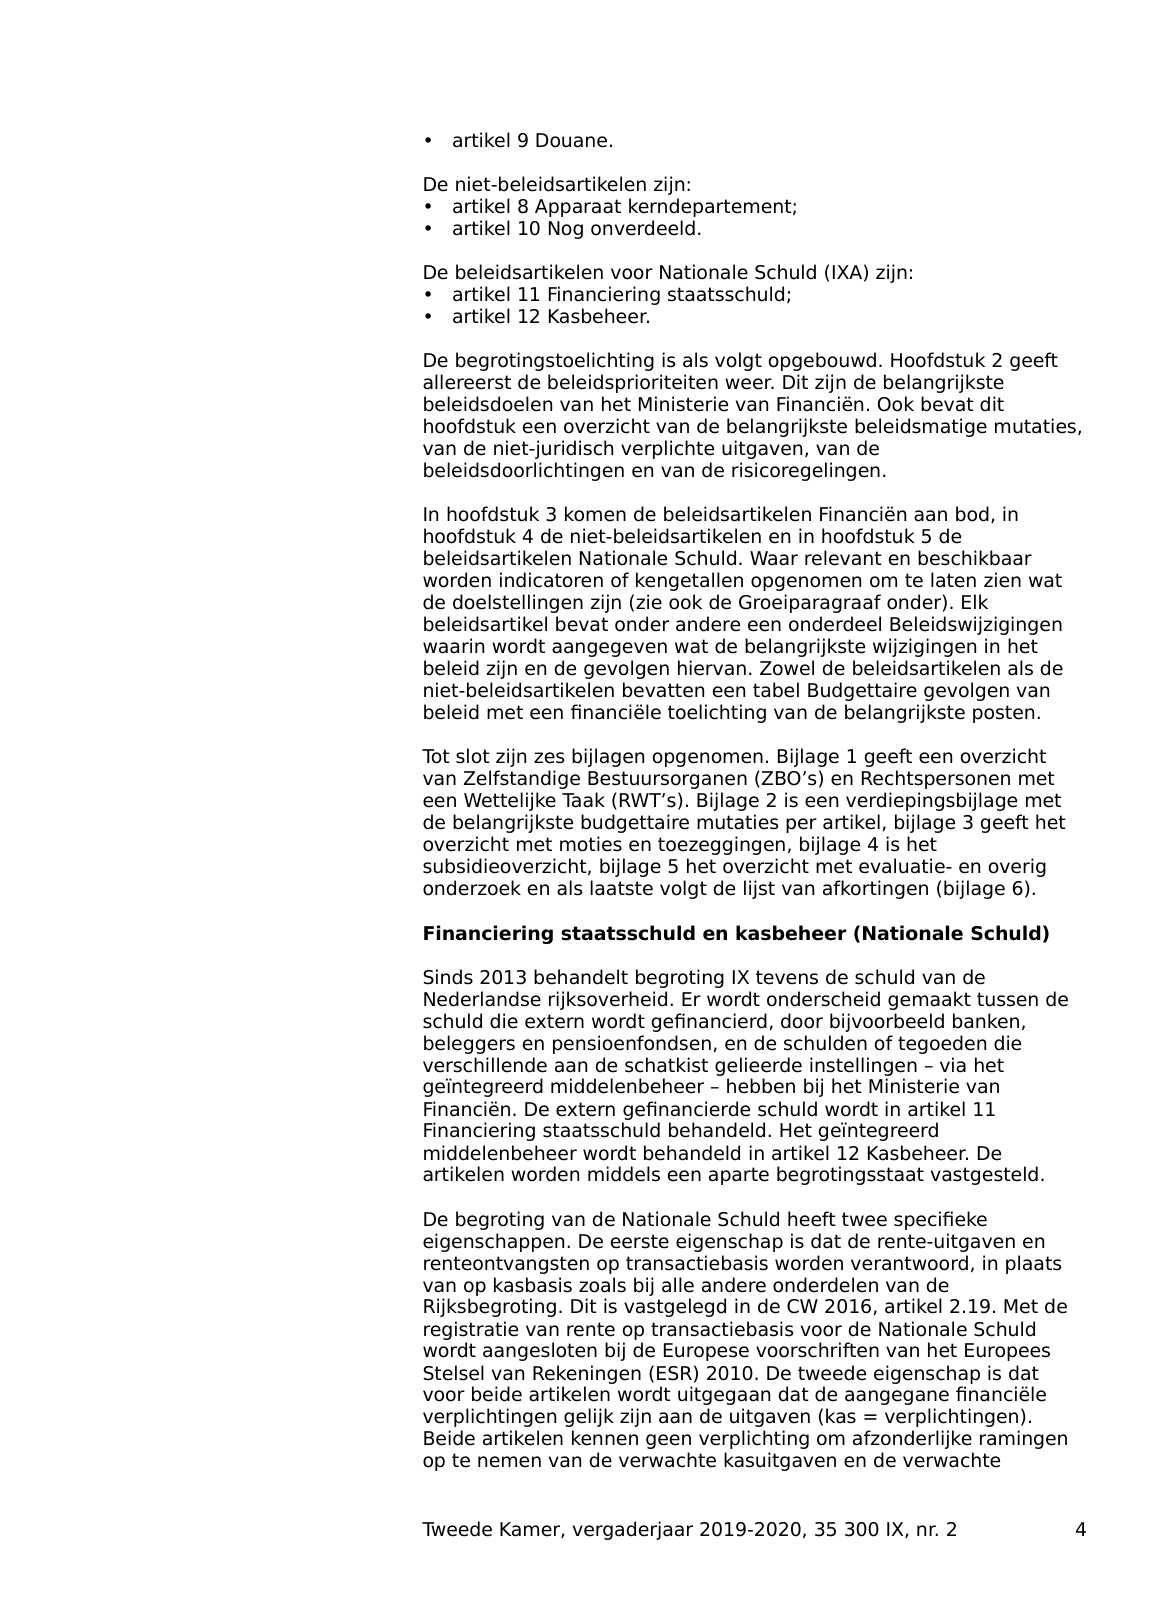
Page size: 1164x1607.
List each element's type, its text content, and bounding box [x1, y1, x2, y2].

text Tot slot zijn zes bijlagen opgenomen. Bijlage 1 geeft een overzicht van Zelfstandige Bestuursorganen (ZBO’s) en Rechtspersonen met een Wettelijke Taak (RWT’s). Bijlage 2 is een verdiepingsbijlage met de belangrijkste budgettaire mutaties per artikel, bijlage 3 geeft het overzicht met moties en toezeggingen, bijlage 4 is het subsidieoverzicht, bijlage 5 het overzicht met evaluatie- en overig onderzoek en als laatste volgt de lijst van afkortingen (bijlage 6). [422, 746, 1087, 900]
text De begroting van de Nationale Schuld heeft twee specifieke eigenschappen. De eerste eigenschap is dat de rente-uitgaven en renteontvangsten op transactiebasis worden verantwoord, in plaats van op kasbasis zoals bij alle andere onderdelen van de Rijksbegroting. Dit is vastgelegd in de CW 2016, artikel 2.19. Met de registratie van rente op transactiebasis voor de Nationale Schuld wordt aangesloten bij de Europese voorschriften van het Europees Stelsel van Rekeningen (ESR) 2010. De tweede eigenschap is dat voor beide artikelen wordt uitgegaan dat de aangegane financiële verplichtingen gelijk zijn aan de uitgaven (kas = verplichtingen). Beide artikelen kennen geen verplichting om afzonderlijke ramingen op te nemen van de verwachte kasuitgaven en de verwachte [422, 1208, 1087, 1472]
text • artikel 8 Apparaat kerndepartement; [422, 196, 1087, 218]
subtitle Financiering staatsschuld en kasbeheer (Nationale Schuld) [422, 922, 1087, 944]
text De beleidsartikelen voor Nationale Schuld (IXA) zijn: [422, 262, 1087, 284]
text De niet-beleidsartikelen zijn: [422, 174, 1087, 196]
text De begrotingstoelichting is als volgt opgebouwd. Hoofdstuk 2 geeft allereerst de beleidsprioriteiten weer. Dit zijn de belangrijkste beleidsdoelen van het Ministerie van Financiën. Ook bevat dit hoofdstuk een overzicht van de belangrijkste beleidsmatige mutaties, van de niet-juridisch verplichte uitgaven, van de beleidsdoorlichtingen en van de risicoregelingen. [422, 350, 1087, 482]
text • artikel 10 Nog onverdeeld. [422, 218, 1087, 240]
text Sinds 2013 behandelt begroting IX tevens de schuld van de Nederlandse rijksoverheid. Er wordt onderscheid gemaakt tussen de schuld die extern wordt gefinancierd, door bijvoorbeeld banken, beleggers en pensioenfondsen, en de schulden of tegoeden die verschillende aan de schatkist gelieerde instellingen – via het geïntegreerd middelenbeheer – hebben bij het Ministerie van Financiën. De extern gefinancierde schuld wordt in artikel 11 Financiering staatsschuld behandeld. Het geïntegreerd middelenbeheer wordt behandeld in artikel 12 Kasbeheer. De artikelen worden middels een aparte begrotingsstaat vastgesteld. [422, 967, 1087, 1186]
text • artikel 12 Kasbeheer. [422, 306, 1087, 328]
text In hoofdstuk 3 komen de beleidsartikelen Financiën aan bod, in hoofdstuk 4 de niet-beleidsartikelen en in hoofdstuk 5 de beleidsartikelen Nationale Schuld. Waar relevant en beschikbaar worden indicatoren of kengetallen opgenomen om te laten zien wat de doelstellingen zijn (zie ook de Groeiparagraaf onder). Elk beleidsartikel bevat onder andere een onderdeel Beleidswijzigingen waarin wordt aangegeven wat de belangrijkste wijzigingen in het beleid zijn en de gevolgen hiervan. Zowel de beleidsartikelen als de niet-beleidsartikelen bevatten een tabel Budgettaire gevolgen van beleid met een financiële toelichting van de belangrijkste posten. [422, 504, 1087, 724]
text • artikel 9 Douane. [422, 130, 1087, 152]
text • artikel 11 Financiering staatsschuld; [422, 284, 1087, 306]
